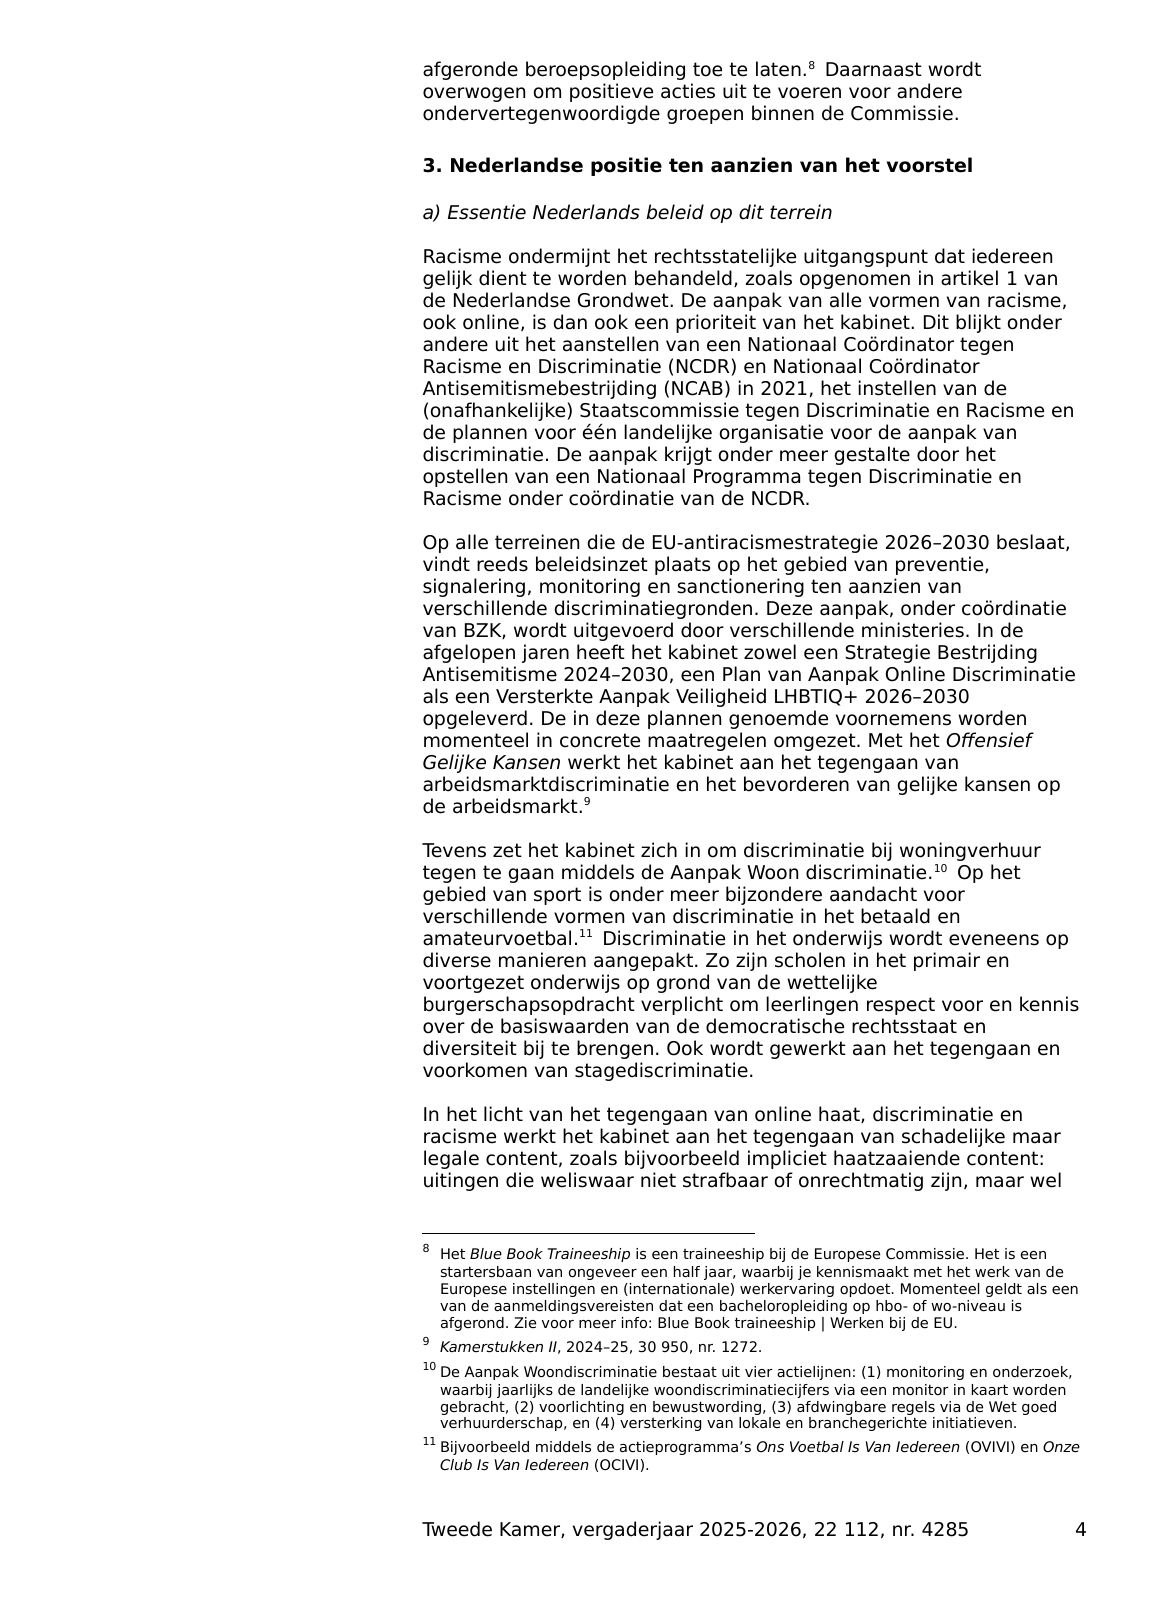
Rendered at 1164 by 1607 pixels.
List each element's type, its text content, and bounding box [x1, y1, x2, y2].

text Het Blue Book Traineeship is een traineeship bij de Europese Commissie. Het is een startersbaan van ongeveer een half jaar, waarbij je kennismaakt met het werk van de Europese instellingen en (internationale) werkervaring opdoet. Momenteel geldt als een van de aanmeldingsvereisten dat een bacheloropleiding op hbo- of wo-niveau is afgerond. Zie voor meer info: Blue Book traineeship | Werken bij de EU. [422, 1242, 1087, 1332]
text afgeronde beroepsopleiding toe te laten. Daarnaast wordt overwogen om positieve acties uit te voeren voor andere ondervertegenwoordigde groepen binnen de Commissie. [422, 59, 1087, 125]
text Kamerstukken II, 2024–25, 30 950, nr. 1272. [422, 1335, 1087, 1357]
text Op alle terreinen die de EU-antiracismestrategie 2026–2030 beslaat, vindt reeds beleidsinzet plaats op het gebied van preventie, signalering, monitoring en sanctionering ten aanzien van verschillende discriminatiegronden. Deze aanpak, onder coördinatie van BZK, wordt uitgevoerd door verschillende ministeries. In de afgelopen jaren heeft het kabinet zowel een Strategie Bestrijding Antisemitisme 2024–2030, een Plan van Aanpak Online Discriminatie als een Versterkte Aanpak Veiligheid LHBTIQ+ 2026–2030 opgeleverd. De in deze plannen genoemde voornemens worden momenteel in concrete maatregelen omgezet. Met het Offensief Gelijke Kansen werkt het kabinet aan het tegengaan van arbeidsmarktdiscriminatie en het bevorderen van gelijke kansen op de arbeidsmarkt. [422, 532, 1087, 818]
subtitle 3. Nederlandse positie ten aanzien van het voorstel [422, 155, 1087, 177]
text De Aanpak Woondiscriminatie bestaat uit vier actielijnen: (1) monitoring en onderzoek, waarbij jaarlijks de landelijke woondiscriminatiecijfers via een monitor in kaart worden gebracht, (2) voorlichting en bewustwording, (3) afdwingbare regels via de Wet goed verhuurderschap, en (4) versterking van lokale en branchegerichte initiatieven. [422, 1360, 1087, 1432]
text In het licht van het tegengaan van online haat, discriminatie en racisme werkt het kabinet aan het tegengaan van schadelijke maar legale content, zoals bijvoorbeeld impliciet haatzaaiende content: uitingen die weliswaar niet strafbaar of onrechtmatig zijn, maar wel [422, 1104, 1087, 1192]
text Tevens zet het kabinet zich in om discriminatie bij woningverhuur tegen te gaan middels de Aanpak Woon discriminatie. Op het gebied van sport is onder meer bijzondere aandacht voor verschillende vormen van discriminatie in het betaald en amateurvoetbal. Discriminatie in het onderwijs wordt eveneens op diverse manieren aangepakt. Zo zijn scholen in het primair en voortgezet onderwijs op grond van de wettelijke burgerschapsopdracht verplicht om leerlingen respect voor en kennis over de basiswaarden van de democratische rechtsstaat en diversiteit bij te brengen. Ook wordt gewerkt aan het tegengaan en voorkomen van stagediscriminatie. [422, 840, 1087, 1082]
subtitle a) Essentie Nederlands beleid op dit terrein [422, 202, 1087, 224]
text Bijvoorbeeld middels de actieprogramma’s Ons Voetbal Is Van Iedereen (OVIVI) en Onze Club Is Van Iedereen (OCIVI). [422, 1435, 1087, 1474]
text Racisme ondermijnt het rechtsstatelijke uitgangspunt dat iedereen gelijk dient te worden behandeld, zoals opgenomen in artikel 1 van de Nederlandse Grondwet. De aanpak van alle vormen van racisme, ook online, is dan ook een prioriteit van het kabinet. Dit blijkt onder andere uit het aanstellen van een Nationaal Coördinator tegen Racisme en Discriminatie (NCDR) en Nationaal Coördinator Antisemitismebestrijding (NCAB) in 2021, het instellen van de (onafhankelijke) Staatscommissie tegen Discriminatie en Racisme en de plannen voor één landelijke organisatie voor de aanpak van discriminatie. De aanpak krijgt onder meer gestalte door het opstellen van een Nationaal Programma tegen Discriminatie en Racisme onder coördinatie van de NCDR. [422, 246, 1087, 510]
